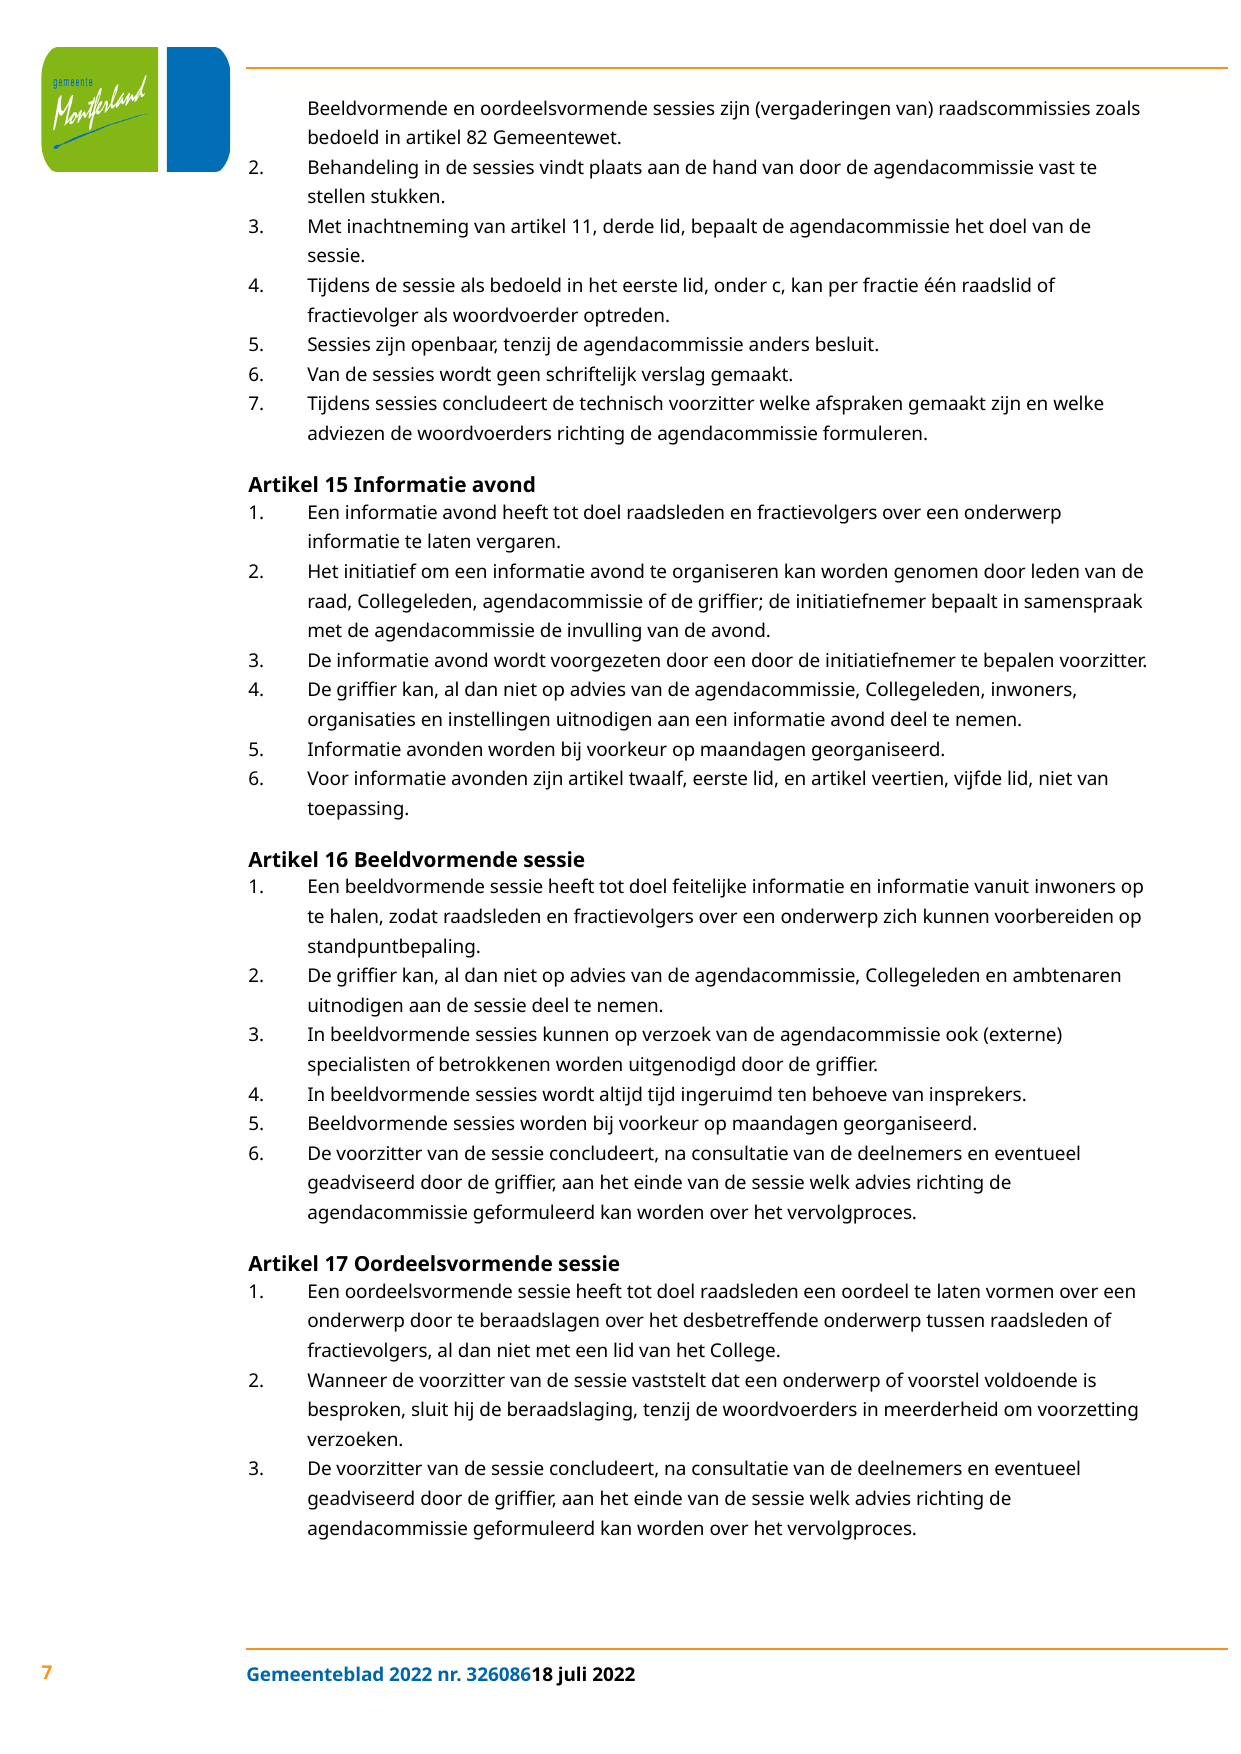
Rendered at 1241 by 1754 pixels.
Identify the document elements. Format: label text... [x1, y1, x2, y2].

list Sessies zijn openbaar, tenzij de agendacommissie anders besluit. [248, 331, 1152, 357]
text Artikel 15 Informatie avond [248, 471, 1152, 499]
picture [41, 47, 231, 172]
list Het initiatief om een informatie avond te organiseren kan worden genomen door leden van de raad, Collegeleden, agendacommissie of de griffier; de initiatiefnemer bepaalt in samenspraak met de agendacommissie de invulling van de avond. [248, 558, 1152, 643]
list Beeldvormende sessies worden bij voorkeur op maandagen georganiseerd. [248, 1110, 1152, 1136]
list Wanneer de voorzitter van de sessie vaststelt dat een onderwerp of voorstel voldoende is besproken, sluit hij de beraadslaging, tenzij de woordvoerders in meerderheid om voorzetting verzoeken. [248, 1367, 1152, 1452]
list Met inachtneming van artikel 11, derde lid, bepaalt de agendacommissie het doel van de sessie. [248, 213, 1152, 268]
text Artikel 16 Beeldvormende sessie [248, 845, 1152, 874]
list Tijdens de sessie als bedoeld in het eerste lid, onder c, kan per fractie één raadslid of fractievolger als woordvoerder optreden. [248, 272, 1152, 328]
list De griffier kan, al dan niet op advies van de agendacommissie, Collegeleden en ambtenaren uitnodigen aan de sessie deel te nemen. [248, 962, 1152, 1018]
list In beeldvormende sessies wordt altijd tijd ingeruimd ten behoeve van insprekers. [248, 1081, 1152, 1107]
list Voor informatie avonden zijn artikel twaalf, eerste lid, en artikel veertien, vijfde lid, niet van toepassing. [248, 765, 1152, 821]
list Van de sessies wordt geen schriftelijk verslag gemaakt. [248, 361, 1152, 387]
list Behandeling in de sessies vindt plaats aan de hand van door de agendacommissie vast te stellen stukken. [248, 154, 1152, 209]
list De voorzitter van de sessie concludeert, na consultatie van de deelnemers en eventueel geadviseerd door de griffier, aan het einde van de sessie welk advies richting de agendacommissie geformuleerd kan worden over het vervolgproces. [248, 1456, 1152, 1540]
list Een oordeelsvormende sessie heeft tot doel raadsleden een oordeel te laten vormen over een onderwerp door te beraadslagen over het desbetreffende onderwerp tussen raadsleden of fractievolgers, al dan niet met een lid van het College. [248, 1278, 1152, 1363]
list De griffier kan, al dan niet op advies van de agendacommissie, Collegeleden, inwoners, organisaties en instellingen uitnodigen aan een informatie avond deel te nemen. [248, 677, 1152, 732]
list Beeldvormende en oordeelsvormende sessies zijn (vergaderingen van) raadscommissies zoals bedoeld in artikel 82 Gemeentewet. [248, 95, 1152, 150]
list Tijdens sessies concludeert de technisch voorzitter welke afspraken gemaakt zijn en welke adviezen de woordvoerders richting de agendacommissie formuleren. [248, 391, 1152, 446]
text Artikel 17 Oordeelsvormende sessie [248, 1249, 1152, 1278]
list Informatie avonden worden bij voorkeur op maandagen georganiseerd. [248, 736, 1152, 761]
list In beeldvormende sessies kunnen op verzoek van de agendacommissie ook (externe) specialisten of betrokkenen worden uitgenodigd door de griffier. [248, 1022, 1152, 1077]
list De informatie avond wordt voorgezeten door een door de initiatiefnemer te bepalen voorzitter. [248, 647, 1152, 673]
list De voorzitter van de sessie concludeert, na consultatie van de deelnemers en eventueel geadviseerd door de griffier, aan het einde van de sessie welk advies richting de agendacommissie geformuleerd kan worden over het vervolgproces. [248, 1140, 1152, 1225]
list Een informatie avond heeft tot doel raadsleden en fractievolgers over een onderwerp informatie te laten vergaren. [248, 499, 1152, 554]
list Een beeldvormende sessie heeft tot doel feitelijke informatie en informatie vanuit inwoners op te halen, zodat raadsleden en fractievolgers over een onderwerp zich kunnen voorbereiden op standpuntbepaling. [248, 874, 1152, 959]
